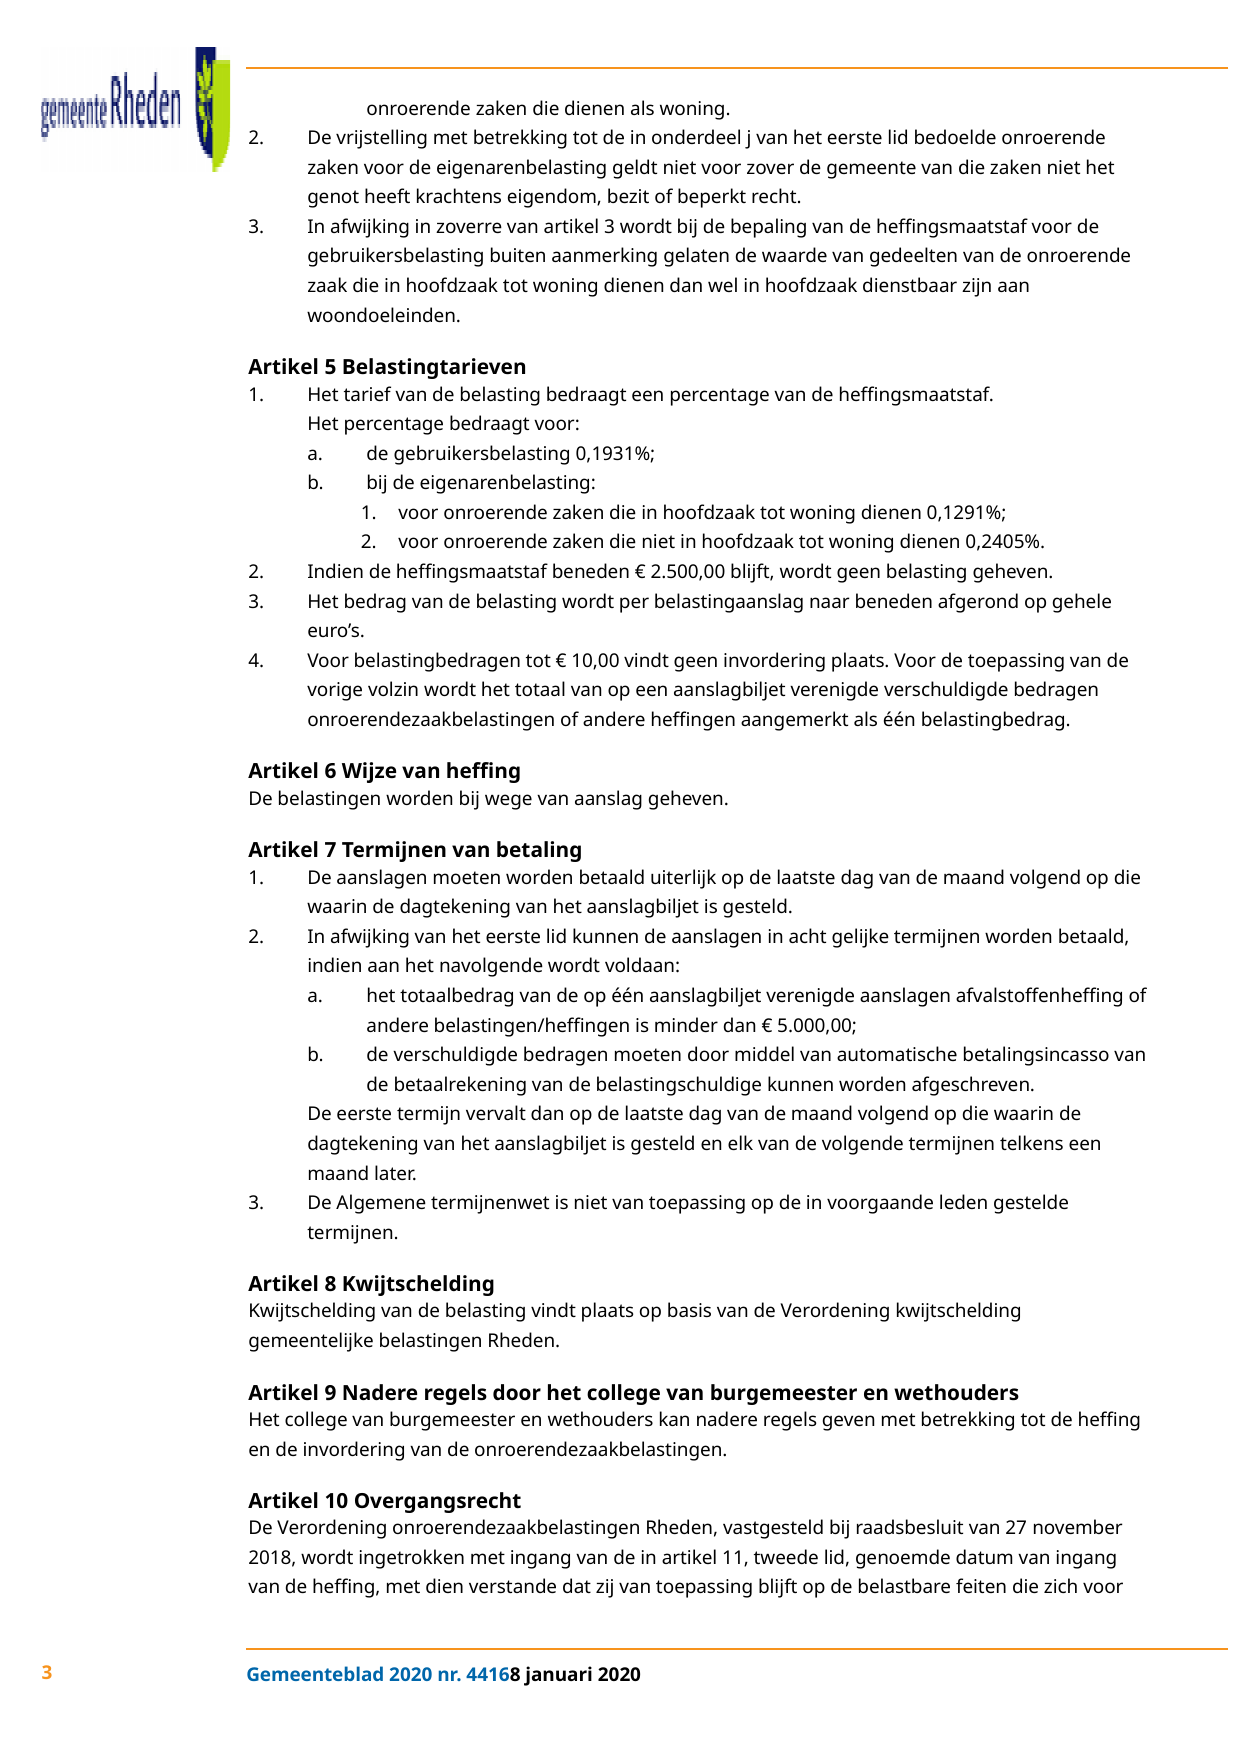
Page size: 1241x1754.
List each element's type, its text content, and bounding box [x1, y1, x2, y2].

text Artikel 8 Kwijtschelding [248, 1269, 1152, 1298]
list Het tarief van de belasting bedraagt een percentage van de heffingsmaatstaf. [248, 381, 1152, 406]
list bij de eigenarenbelasting: [307, 469, 1152, 495]
list De vrijstelling met betrekking tot de in onderdeel j van het eerste lid bedoelde onroerende zaken voor de eigenarenbelasting geldt niet voor zover de gemeente van die zaken niet het genot heeft krachtens eigendom, bezit of beperkt recht. [248, 124, 1152, 209]
list In afwijking in zoverre van artikel 3 wordt bij de bepaling van de heffingsmaatstaf voor de gebruikersbelasting buiten aanmerking gelaten de waarde van gedeelten van de onroerende zaak die in hoofdzaak tot woning dienen dan wel in hoofdzaak dienstbaar zijn aan woondoeleinden. [248, 213, 1152, 328]
text Artikel 9 Nadere regels door het college van burgemeester en wethouders [248, 1378, 1152, 1406]
text Artikel 10 Overgangsrecht [248, 1486, 1152, 1514]
list De Algemene termijnenwet is niet van toepassing op de in voorgaande leden gestelde termijnen. [248, 1189, 1152, 1244]
list Het bedrag van de belasting wordt per belastingaanslag naar beneden afgerond op gehele euro’s. [248, 588, 1152, 643]
text Kwijtschelding van de belasting vindt plaats op basis van de Verordening kwijtschelding gemeentelijke belastingen Rheden. [248, 1298, 1152, 1353]
list Voor belastingbedragen tot € 10,00 vindt geen invordering plaats. Voor de toepassing van de vorige volzin wordt het totaal van op een aanslagbiljet verenigde verschuldigde bedragen onroerendezaakbelastingen of andere heffingen aangemerkt als één belastingbedrag. [248, 647, 1152, 732]
text Het college van burgemeester en wethouders kan nadere regels geven met betrekking tot de heffing en de invordering van de onroerendezaakbelastingen. [248, 1406, 1152, 1461]
list de gebruikersbelasting 0,1931%; [307, 440, 1152, 466]
list Het percentage bedraagt voor: [248, 410, 1152, 436]
list Indien de heffingsmaatstaf beneden € 2.500,00 blijft, wordt geen belasting geheven. [248, 558, 1152, 584]
text De belastingen worden bij wege van aanslag geheven. [248, 785, 1152, 811]
list onroerende zaken die dienen als woning. [307, 95, 1152, 121]
text Artikel 5 Belastingtarieven [248, 352, 1152, 381]
list In afwijking van het eerste lid kunnen de aanslagen in acht gelijke termijnen worden betaald, indien aan het navolgende wordt voldaan: [248, 923, 1152, 978]
list voor onroerende zaken die niet in hoofdzaak tot woning dienen 0,2405%. [361, 529, 1152, 554]
list het totaalbedrag van de op één aanslagbiljet verenigde aanslagen afvalstoffenheffing of andere belastingen/heffingen is minder dan € 5.000,00; [307, 982, 1152, 1037]
picture [41, 47, 231, 172]
list de verschuldigde bedragen moeten door middel van automatische betalingsincasso van de betaalrekening van de belastingschuldige kunnen worden afgeschreven. [307, 1041, 1152, 1097]
text De Verordening onroerendezaakbelastingen Rheden, vastgesteld bij raadsbesluit van 27 november 2018, wordt ingetrokken met ingang van de in artikel 11, tweede lid, genoemde datum van ingang van de heffing, met dien verstande dat zij van toepassing blijft op de belastbare feiten die zich voor [248, 1514, 1152, 1599]
list voor onroerende zaken die in hoofdzaak tot woning dienen 0,1291%; [361, 499, 1152, 525]
list De eerste termijn vervalt dan op de laatste dag van de maand volgend op die waarin de dagtekening van het aanslagbiljet is gesteld en elk van de volgende termijnen telkens een maand later. [248, 1101, 1152, 1185]
list De aanslagen moeten worden betaald uiterlijk op de laatste dag van de maand volgend op die waarin de dagtekening van het aanslagbiljet is gesteld. [248, 864, 1152, 919]
text Artikel 6 Wijze van heffing [248, 757, 1152, 785]
text Artikel 7 Termijnen van betaling [248, 835, 1152, 864]
